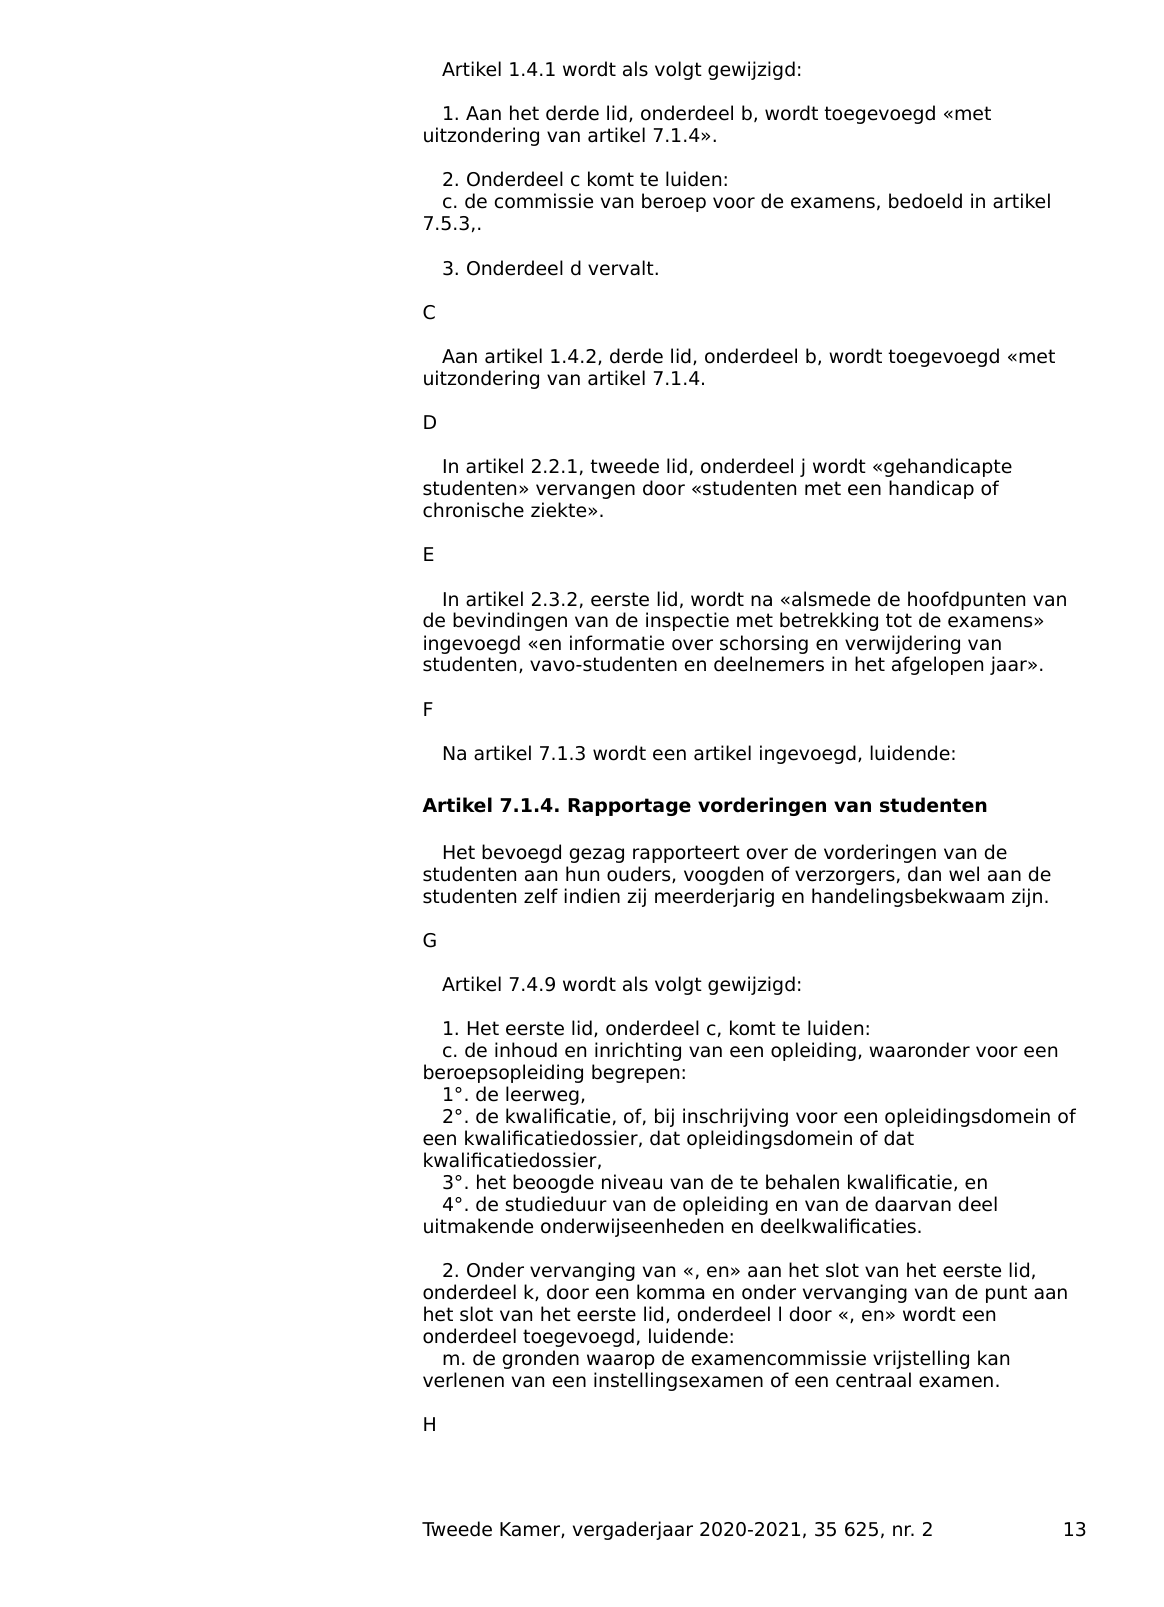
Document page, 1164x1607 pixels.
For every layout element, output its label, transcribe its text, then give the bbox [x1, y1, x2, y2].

text Na artikel 7.1.3 wordt een artikel ingevoegd, luidende: [422, 743, 1087, 765]
subtitle Artikel 7.1.4. Rapportage vorderingen van studenten [422, 795, 1087, 817]
text c. de commissie van beroep voor de examens, bedoeld in artikel 7.5.3,. [422, 191, 1087, 235]
text C [422, 302, 1087, 324]
text D [422, 412, 1087, 434]
text 3. Onderdeel d vervalt. [422, 257, 1087, 279]
text c. de inhoud en inrichting van een opleiding, waaronder voor een beroepsopleiding begrepen: [422, 1040, 1087, 1084]
text 1. Het eerste lid, onderdeel c, komt te luiden: [422, 1018, 1087, 1040]
text F [422, 698, 1087, 721]
text Aan artikel 1.4.2, derde lid, onderdeel b, wordt toegevoegd «met uitzondering van artikel 7.1.4. [422, 346, 1087, 390]
text 2. Onderdeel c komt te luiden: [422, 169, 1087, 191]
text Artikel 7.4.9 wordt als volgt gewijzigd: [422, 974, 1087, 996]
text 2°. de kwalificatie, of, bij inschrijving voor een opleidingsdomein of een kwalificatiedossier, dat opleidingsdomein of dat kwalificatiedossier, [422, 1106, 1087, 1172]
text In artikel 2.3.2, eerste lid, wordt na «alsmede de hoofdpunten van de bevindingen van de inspectie met betrekking tot de examens» ingevoegd «en informatie over schorsing en verwijdering van studenten, vavo-studenten en deelnemers in het afgelopen jaar». [422, 588, 1087, 676]
text 1. Aan het derde lid, onderdeel b, wordt toegevoegd «met uitzondering van artikel 7.1.4». [422, 103, 1087, 147]
text Artikel 1.4.1 wordt als volgt gewijzigd: [422, 59, 1087, 81]
text 2. Onder vervanging van «, en» aan het slot van het eerste lid, onderdeel k, door een komma en onder vervanging van de punt aan het slot van het eerste lid, onderdeel l door «, en» wordt een onderdeel toegevoegd, luidende: [422, 1260, 1087, 1348]
text m. de gronden waarop de examencommissie vrijstelling kan verlenen van een instellingsexamen of een centraal examen. [422, 1348, 1087, 1392]
text In artikel 2.2.1, tweede lid, onderdeel j wordt «gehandicapte studenten» vervangen door «studenten met een handicap of chronische ziekte». [422, 456, 1087, 522]
text Het bevoegd gezag rapporteert over de vorderingen van de studenten aan hun ouders, voogden of verzorgers, dan wel aan de studenten zelf indien zij meerderjarig en handelingsbekwaam zijn. [422, 842, 1087, 908]
text H [422, 1414, 1087, 1436]
text 3°. het beoogde niveau van de te behalen kwalificatie, en [422, 1172, 1087, 1194]
text E [422, 544, 1087, 566]
text 4°. de studieduur van de opleiding en van de daarvan deel uitmakende onderwijseenheden en deelkwalificaties. [422, 1194, 1087, 1238]
text 1°. de leerweg, [422, 1084, 1087, 1106]
text G [422, 930, 1087, 952]
